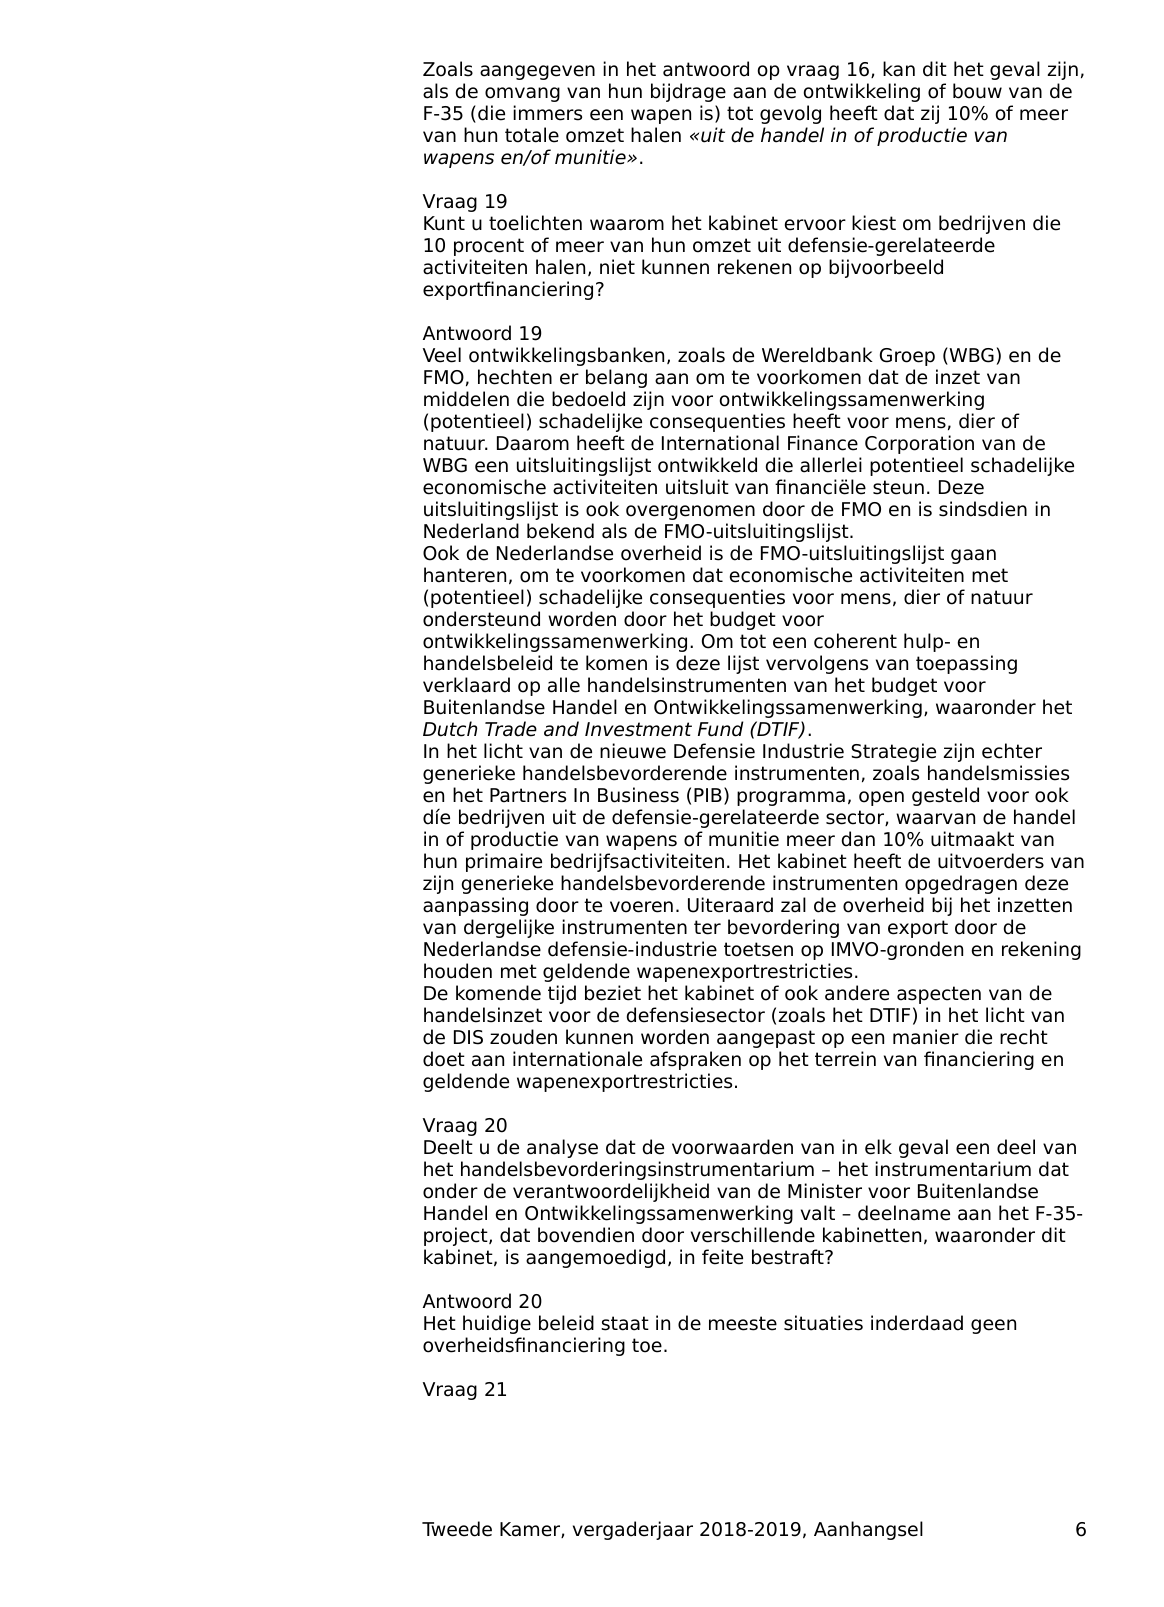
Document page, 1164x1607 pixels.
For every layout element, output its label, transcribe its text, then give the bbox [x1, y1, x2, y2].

text Antwoord 20 [422, 1291, 1087, 1313]
text Deelt u de analyse dat de voorwaarden van in elk geval een deel van het handelsbevorderingsinstrumentarium – het instrumentarium dat onder de verantwoordelijkheid van de Minister voor Buitenlandse Handel en Ontwikkelingssamenwerking valt – deelname aan het F-35-project, dat bovendien door verschillende kabinetten, waaronder dit kabinet, is aangemoedigd, in feite bestraft? [422, 1137, 1087, 1268]
text Ook de Nederlandse overheid is de FMO-uitsluitingslijst gaan hanteren, om te voorkomen dat economische activiteiten met (potentieel) schadelijke consequenties voor mens, dier of natuur ondersteund worden door het budget voor ontwikkelingssamenwerking. Om tot een coherent hulp- en handelsbeleid te komen is deze lijst vervolgens van toepassing verklaard op alle handelsinstrumenten van het budget voor Buitenlandse Handel en Ontwikkelingssamenwerking, waaronder het Dutch Trade and Investment Fund (DTIF). [422, 543, 1087, 741]
text De komende tijd beziet het kabinet of ook andere aspecten van de handelsinzet voor de defensiesector (zoals het DTIF) in het licht van de DIS zouden kunnen worden aangepast op een manier die recht doet aan internationale afspraken op het terrein van financiering en geldende wapenexportrestricties. [422, 983, 1087, 1092]
text Vraag 20 [422, 1115, 1087, 1137]
text Het huidige beleid staat in de meeste situaties inderdaad geen overheidsfinanciering toe. [422, 1313, 1087, 1357]
text Veel ontwikkelingsbanken, zoals de Wereldbank Groep (WBG) en de FMO, hechten er belang aan om te voorkomen dat de inzet van middelen die bedoeld zijn voor ontwikkelingssamenwerking (potentieel) schadelijke consequenties heeft voor mens, dier of natuur. Daarom heeft de International Finance Corporation van de WBG een uitsluitingslijst ontwikkeld die allerlei potentieel schadelijke economische activiteiten uitsluit van financiële steun. Deze uitsluitingslijst is ook overgenomen door de FMO en is sindsdien in Nederland bekend als de FMO-uitsluitingslijst. [422, 345, 1087, 543]
text Zoals aangegeven in het antwoord op vraag 16, kan dit het geval zijn, als de omvang van hun bijdrage aan de ontwikkeling of bouw van de F-35 (die immers een wapen is) tot gevolg heeft dat zij 10% of meer van hun totale omzet halen «uit de handel in of productie van wapens en/of munitie». [422, 59, 1087, 169]
text In het licht van de nieuwe Defensie Industrie Strategie zijn echter generieke handelsbevorderende instrumenten, zoals handelsmissies en het Partners In Business (PIB) programma, open gesteld voor ook díe bedrijven uit de defensie-gerelateerde sector, waarvan de handel in of productie van wapens of munitie meer dan 10% uitmaakt van hun primaire bedrijfsactiviteiten. Het kabinet heeft de uitvoerders van zijn generieke handelsbevorderende instrumenten opgedragen deze aanpassing door te voeren. Uiteraard zal de overheid bij het inzetten van dergelijke instrumenten ter bevordering van export door de Nederlandse defensie-industrie toetsen op IMVO-gronden en rekening houden met geldende wapenexportrestricties. [422, 741, 1087, 983]
text Kunt u toelichten waarom het kabinet ervoor kiest om bedrijven die 10 procent of meer van hun omzet uit defensie-gerelateerde activiteiten halen, niet kunnen rekenen op bijvoorbeeld exportfinanciering? [422, 213, 1087, 301]
text Vraag 21 [422, 1379, 1087, 1401]
text Vraag 19 [422, 191, 1087, 213]
text Antwoord 19 [422, 323, 1087, 345]
